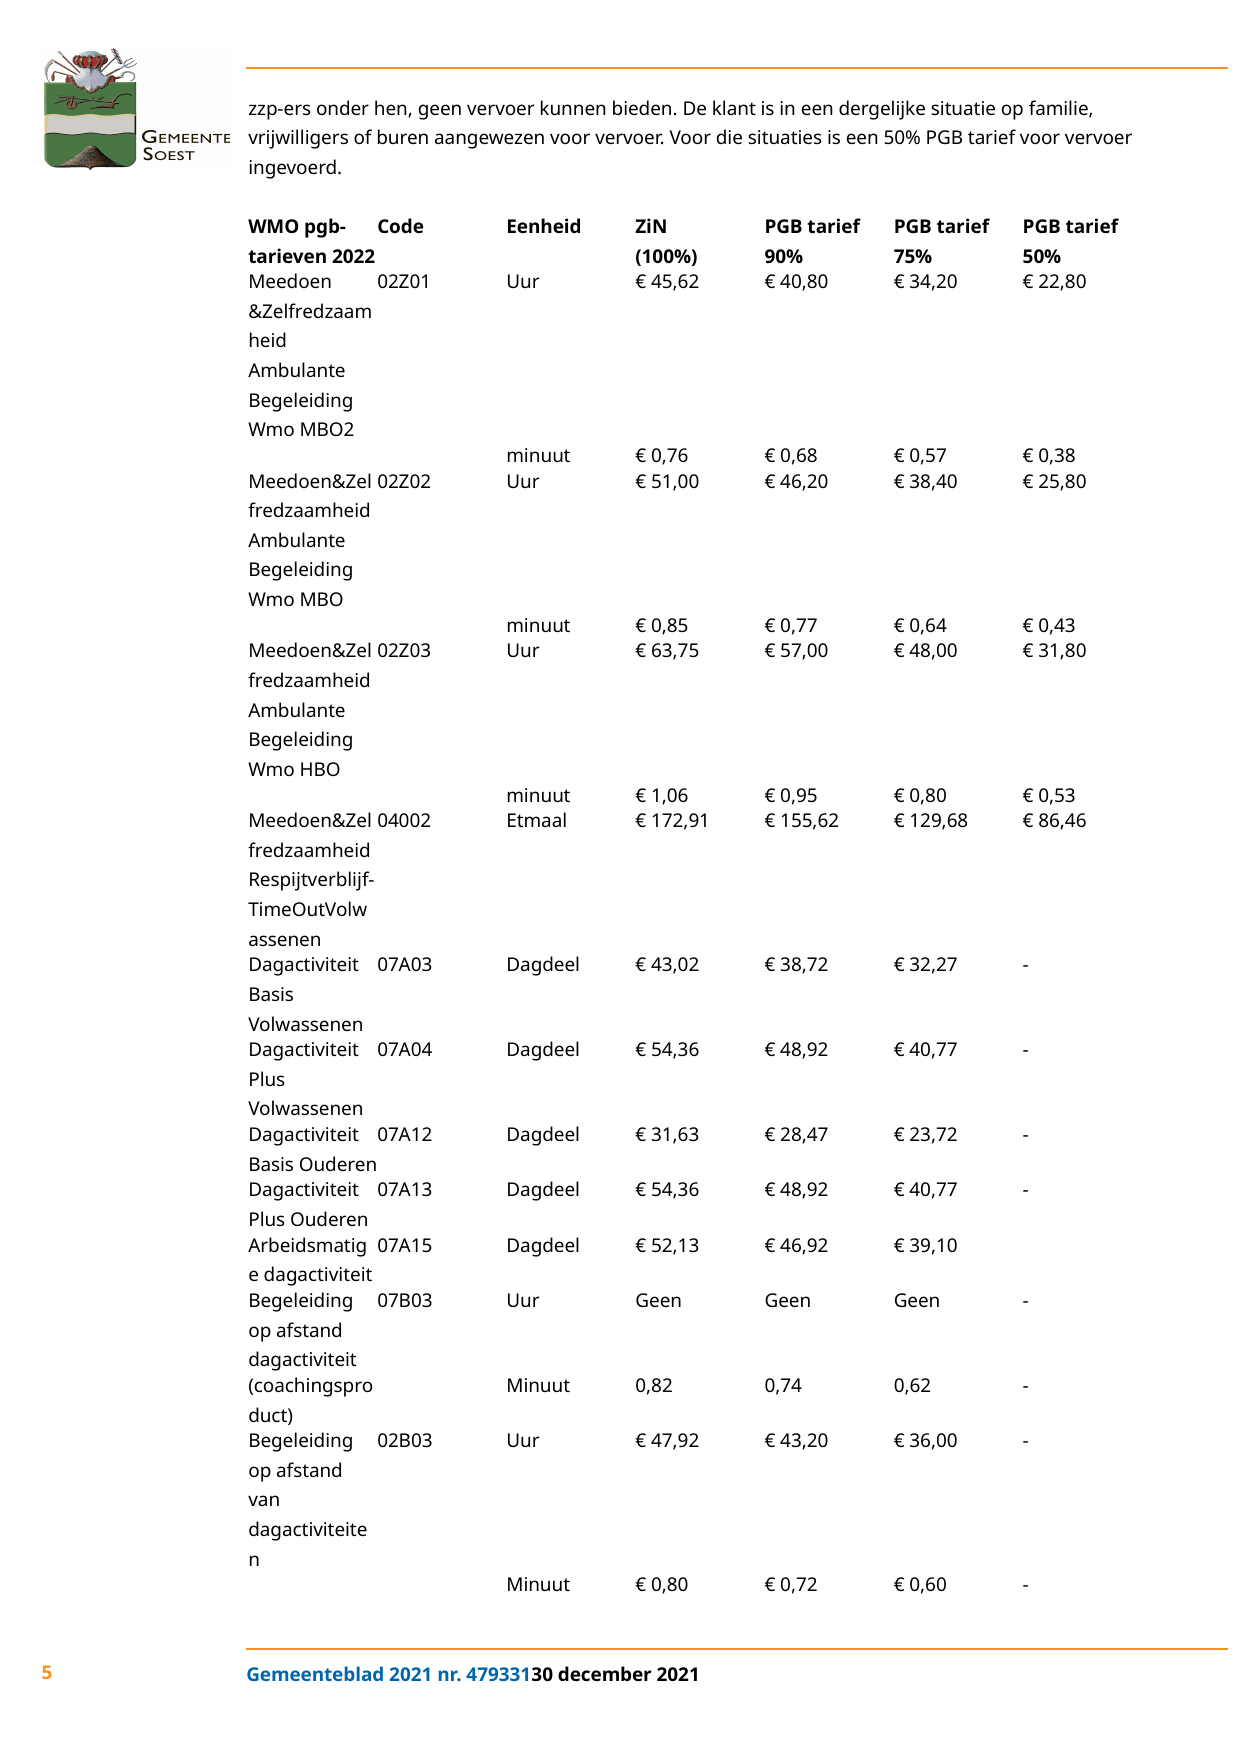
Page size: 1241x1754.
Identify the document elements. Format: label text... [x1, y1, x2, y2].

table_cell € 40,77 [894, 1177, 1022, 1232]
table_cell € 155,62 [764, 808, 893, 952]
table_cell € 31,63 [635, 1121, 764, 1177]
table_cell € 43,20 [764, 1428, 893, 1572]
table_cell - [1023, 1036, 1152, 1121]
table_cell Meedoen &Zelfredzaamheid Ambulante Begeleiding Wmo MBO2 [248, 269, 377, 442]
table_cell € 40,77 [894, 1036, 1022, 1121]
table_cell € 36,00 [894, 1428, 1022, 1572]
text zzp-ers onder hen, geen vervoer kunnen bieden. De klant is in een dergelijke situatie op familie, vrijwilligers of buren aangewezen voor vervoer. Voor die situaties is een 50% PGB tarief voor vervoer ingevoerd. [248, 95, 1152, 180]
table_cell [1023, 1232, 1152, 1287]
table_cell Dagactiviteit Plus Volwassenen [248, 1036, 377, 1121]
table_cell € 34,20 [894, 269, 1022, 442]
table_cell - [1023, 1372, 1152, 1427]
table_cell Uur [506, 638, 635, 782]
table_cell € 0,72 [764, 1572, 893, 1597]
table_cell Etmaal [506, 808, 635, 952]
table_cell € 0,76 [635, 442, 764, 468]
table_cell - [1023, 1121, 1152, 1177]
table_cell 07A04 [377, 1036, 506, 1121]
table_cell - [1023, 1572, 1152, 1597]
table_cell 02Z01 [377, 269, 506, 442]
table_cell € 45,62 [635, 269, 764, 442]
table_cell 02B03 [377, 1428, 506, 1572]
table_cell [377, 1372, 506, 1427]
table_cell € 43,02 [635, 952, 764, 1036]
table_cell € 129,68 [894, 808, 1022, 952]
table_cell € 0,80 [635, 1572, 764, 1597]
table_cell 0,82 [635, 1372, 764, 1427]
table_cell - [1023, 1177, 1152, 1232]
table_header Code [377, 213, 506, 268]
table_cell minuut [506, 442, 635, 468]
table_cell Dagdeel [506, 952, 635, 1036]
table_cell Geen [764, 1287, 893, 1372]
table_cell € 54,36 [635, 1177, 764, 1232]
table_cell - [1023, 1428, 1152, 1572]
table_cell Dagdeel [506, 1177, 635, 1232]
table_cell [248, 612, 377, 638]
table_cell minuut [506, 782, 635, 807]
table_cell € 0,80 [894, 782, 1022, 807]
table_cell € 22,80 [1023, 269, 1152, 442]
table_cell € 0,43 [1023, 612, 1152, 638]
table_cell € 39,10 [894, 1232, 1022, 1287]
table_cell € 0,53 [1023, 782, 1152, 807]
picture [41, 47, 231, 172]
table_cell € 47,92 [635, 1428, 764, 1572]
table_cell (coachingsproduct) [248, 1372, 377, 1427]
table_cell € 28,47 [764, 1121, 893, 1177]
table_cell € 31,80 [1023, 638, 1152, 782]
table_cell Dagdeel [506, 1036, 635, 1121]
table_cell Meedoen&Zelfredzaamheid Respijtverblijf-TimeOutVolwassenen [248, 808, 377, 952]
table_cell Begeleiding op afstand van dagactiviteiten [248, 1428, 377, 1572]
table_cell € 57,00 [764, 638, 893, 782]
table_cell 07A15 [377, 1232, 506, 1287]
table_cell € 48,92 [764, 1036, 893, 1121]
table_cell 0,62 [894, 1372, 1022, 1427]
table_cell [377, 612, 506, 638]
table_cell Minuut [506, 1572, 635, 1597]
table_cell 02Z03 [377, 638, 506, 782]
table_header Eenheid [506, 213, 635, 268]
table_cell [377, 442, 506, 468]
table_cell [377, 782, 506, 807]
table_cell Dagactiviteit Plus Ouderen [248, 1177, 377, 1232]
table_cell Geen [894, 1287, 1022, 1372]
table_cell 02Z02 [377, 468, 506, 612]
table_cell Meedoen&Zelfredzaamheid Ambulante Begeleiding Wmo HBO [248, 638, 377, 782]
table_cell € 48,92 [764, 1177, 893, 1232]
table_cell Minuut [506, 1372, 635, 1427]
table_cell € 23,72 [894, 1121, 1022, 1177]
table_cell Begeleiding op afstand dagactiviteit [248, 1287, 377, 1372]
table_cell Dagdeel [506, 1121, 635, 1177]
table_cell € 52,13 [635, 1232, 764, 1287]
table_cell € 0,68 [764, 442, 893, 468]
table_cell [377, 1572, 506, 1597]
table_cell € 46,92 [764, 1232, 893, 1287]
table_cell € 86,46 [1023, 808, 1152, 952]
table_header PGB tarief 75% [894, 213, 1022, 268]
table_cell € 1,06 [635, 782, 764, 807]
table_cell € 54,36 [635, 1036, 764, 1121]
table_cell € 25,80 [1023, 468, 1152, 612]
table_cell 07A03 [377, 952, 506, 1036]
table_cell € 46,20 [764, 468, 893, 612]
table_header PGB tarief 50% [1023, 213, 1152, 268]
table_cell € 0,95 [764, 782, 893, 807]
table_cell 07A13 [377, 1177, 506, 1232]
table_cell € 63,75 [635, 638, 764, 782]
table_cell Arbeidsmatige dagactiviteit [248, 1232, 377, 1287]
table_cell - [1023, 952, 1152, 1036]
table_cell Geen [635, 1287, 764, 1372]
table_header ZiN (100%) [635, 213, 764, 268]
table_cell - [1023, 1287, 1152, 1372]
table_cell 07A12 [377, 1121, 506, 1177]
table_cell [248, 1572, 377, 1597]
table_cell € 32,27 [894, 952, 1022, 1036]
table_cell 0,74 [764, 1372, 893, 1427]
table_header WMO pgb-tarieven 2022 [248, 213, 377, 268]
table_cell Meedoen&Zelfredzaamheid Ambulante Begeleiding Wmo MBO [248, 468, 377, 612]
table_cell Uur [506, 1428, 635, 1572]
table_cell Dagactiviteit Basis Volwassenen [248, 952, 377, 1036]
table_cell € 40,80 [764, 269, 893, 442]
table_cell € 51,00 [635, 468, 764, 612]
table_cell € 172,91 [635, 808, 764, 952]
table_header PGB tarief 90% [764, 213, 893, 268]
table_cell € 48,00 [894, 638, 1022, 782]
table_cell 07B03 [377, 1287, 506, 1372]
table_cell € 38,72 [764, 952, 893, 1036]
table_cell € 0,85 [635, 612, 764, 638]
table_cell [248, 442, 377, 468]
table_cell Dagactiviteit Basis Ouderen [248, 1121, 377, 1177]
table_cell € 38,40 [894, 468, 1022, 612]
table_cell € 0,38 [1023, 442, 1152, 468]
table_cell € 0,57 [894, 442, 1022, 468]
table_cell € 0,60 [894, 1572, 1022, 1597]
table_cell minuut [506, 612, 635, 638]
table_cell [248, 782, 377, 807]
table_cell 04002 [377, 808, 506, 952]
table_cell Uur [506, 269, 635, 442]
table_cell € 0,77 [764, 612, 893, 638]
table_cell € 0,64 [894, 612, 1022, 638]
table_cell Dagdeel [506, 1232, 635, 1287]
table_cell Uur [506, 468, 635, 612]
table_cell Uur [506, 1287, 635, 1372]
